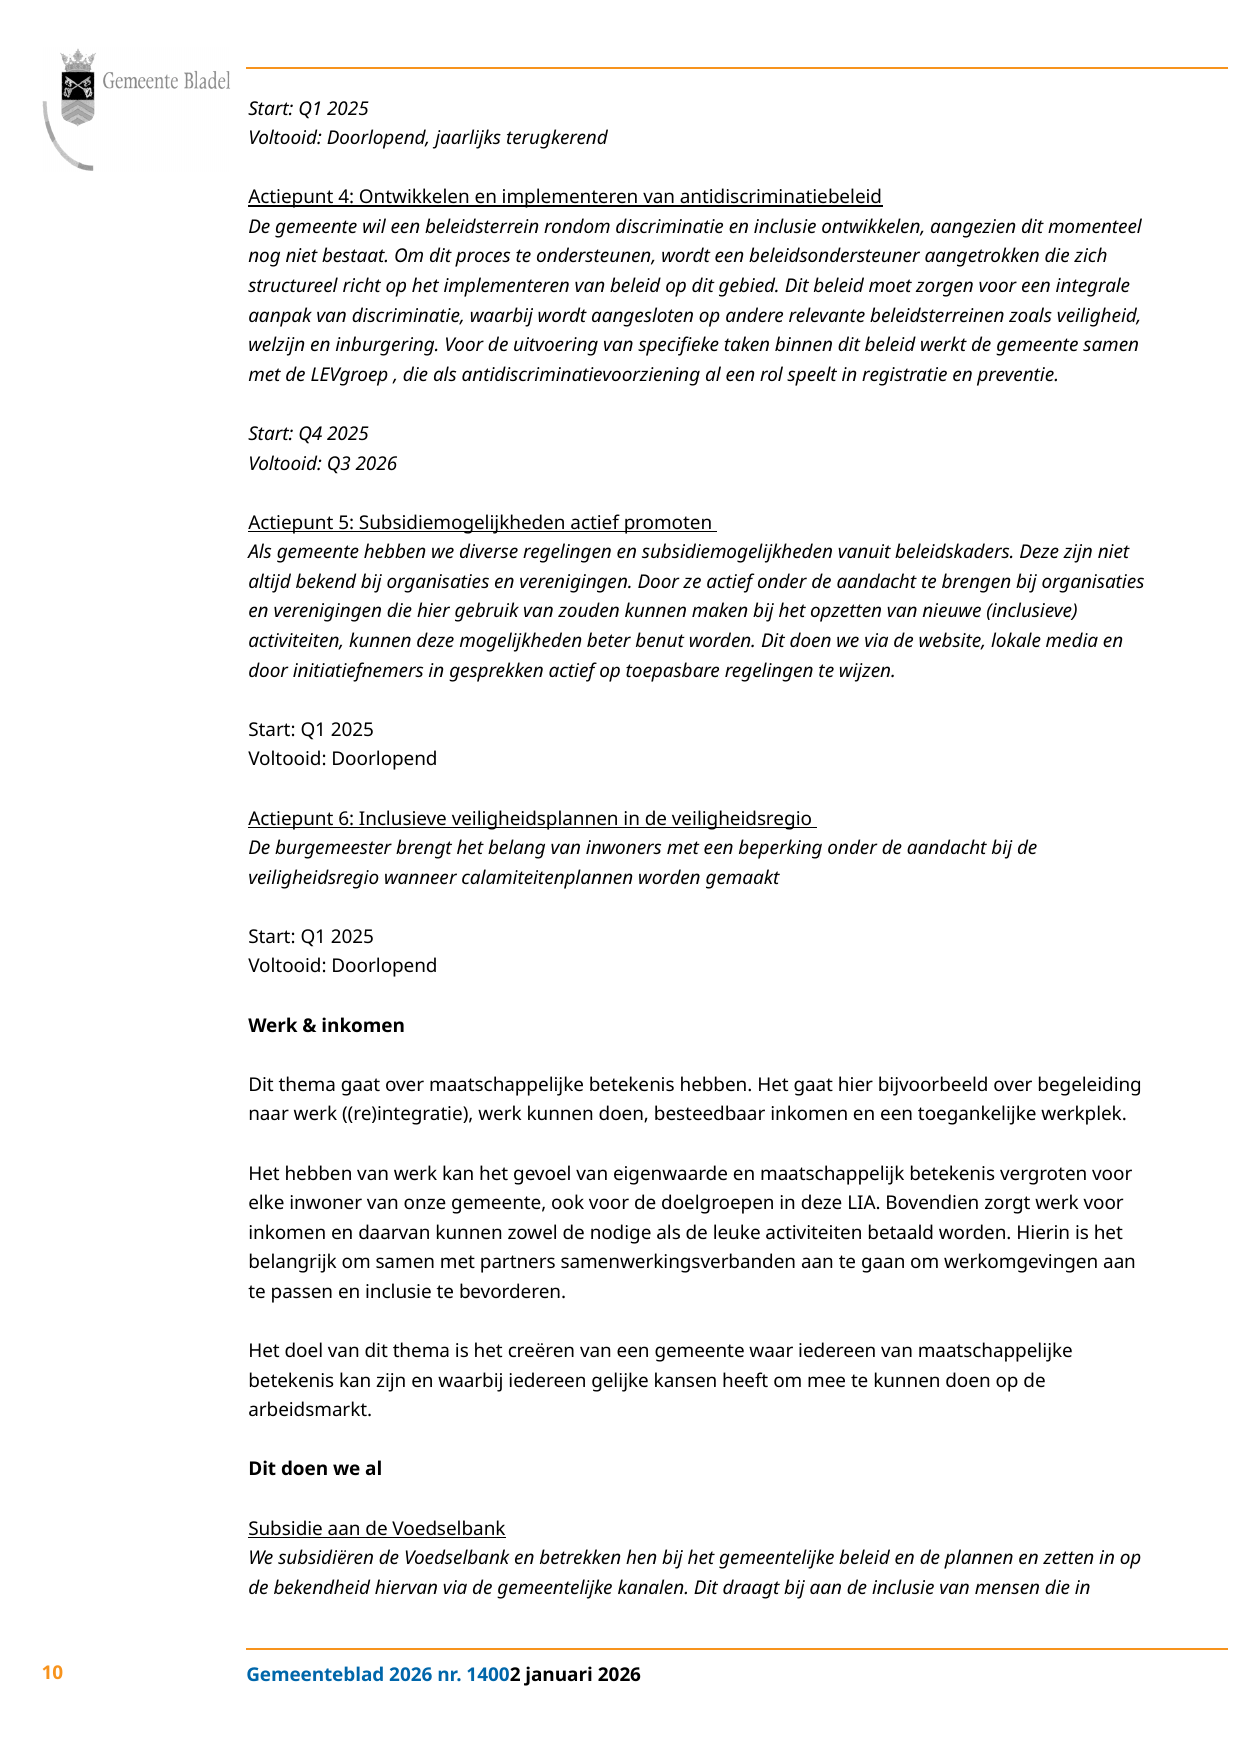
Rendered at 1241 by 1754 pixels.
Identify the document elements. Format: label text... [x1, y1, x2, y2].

text Actiepunt 4: Ontwikkelen en implementeren van antidiscriminatiebeleid [248, 183, 1152, 209]
text Actiepunt 5: Subsidiemogelijkheden actief promoten [248, 509, 1152, 535]
text Actiepunt 6: Inclusieve veiligheidsplannen in de veiligheidsregio [248, 805, 1152, 831]
text De gemeente wil een beleidsterrein rondom discriminatie en inclusie ontwikkelen, aangezien dit momenteel nog niet bestaat. Om dit proces te ondersteunen, wordt een beleidsondersteuner aangetrokken die zich structureel richt op het implementeren van beleid op dit gebied. Dit beleid moet zorgen voor een integrale aanpak van discriminatie, waarbij wordt aangesloten op andere relevante beleidsterreinen zoals veiligheid, welzijn en inburgering. Voor de uitvoering van specifieke taken binnen dit beleid werkt de gemeente samen met de LEVgroep , die als antidiscriminatievoorziening al een rol speelt in registratie en preventie. [248, 213, 1152, 387]
text Het doel van dit thema is het creëren van een gemeente waar iedereen van maatschappelijke betekenis kan zijn en waarbij iedereen gelijke kansen heeft om mee te kunnen doen op de arbeidsmarkt. [248, 1337, 1152, 1422]
text Voltooid: Doorlopend [248, 953, 1152, 978]
text Als gemeente hebben we diverse regelingen en subsidiemogelijkheden vanuit beleidskaders. Deze zijn niet altijd bekend bij organisaties en verenigingen. Door ze actief onder de aandacht te brengen bij organisaties en verenigingen die hier gebruik van zouden kunnen maken bij het opzetten van nieuwe (inclusieve) activiteiten, kunnen deze mogelijkheden beter benut worden. Dit doen we via de website, lokale media en door initiatiefnemers in gesprekken actief op toepasbare regelingen te wijzen. [248, 538, 1152, 683]
text Dit thema gaat over maatschappelijke betekenis hebben. Het gaat hier bijvoorbeeld over begeleiding naar werk ((re)integratie), werk kunnen doen, besteedbaar inkomen en een toegankelijke werkplek. [248, 1071, 1152, 1126]
text Start: Q1 2025 [248, 95, 1152, 121]
text Start: Q1 2025 [248, 923, 1152, 949]
text Het hebben van werk kan het gevoel van eigenwaarde en maatschappelijk betekenis vergroten voor elke inwoner van onze gemeente, ook voor de doelgroepen in deze LIA. Bovendien zorgt werk voor inkomen en daarvan kunnen zowel de nodige als de leuke activiteiten betaald worden. Hierin is het belangrijk om samen met partners samenwerkingsverbanden aan te gaan om werkomgevingen aan te passen en inclusie te bevorderen. [248, 1160, 1152, 1304]
text We subsidiëren de Voedselbank en betrekken hen bij het gemeentelijke beleid en de plannen en zetten in op de bekendheid hiervan via de gemeentelijke kanalen. Dit draagt bij aan de inclusie van mensen die in [248, 1544, 1152, 1600]
text De burgemeester brengt het belang van inwoners met een beperking onder de aandacht bij de veiligheidsregio wanneer calamiteitenplannen worden gemaakt [248, 834, 1152, 890]
text Dit doen we al [248, 1456, 1152, 1481]
text Voltooid: Q3 2026 [248, 450, 1152, 476]
text Werk & inkomen [248, 1012, 1152, 1038]
text Subsidie aan de Voedselbank [248, 1515, 1152, 1541]
picture [41, 47, 231, 172]
text Start: Q4 2025 [248, 420, 1152, 446]
text Start: Q1 2025 [248, 716, 1152, 742]
text Voltooid: Doorlopend [248, 746, 1152, 771]
text Voltooid: Doorlopend, jaarlijks terugkerend [248, 124, 1152, 150]
